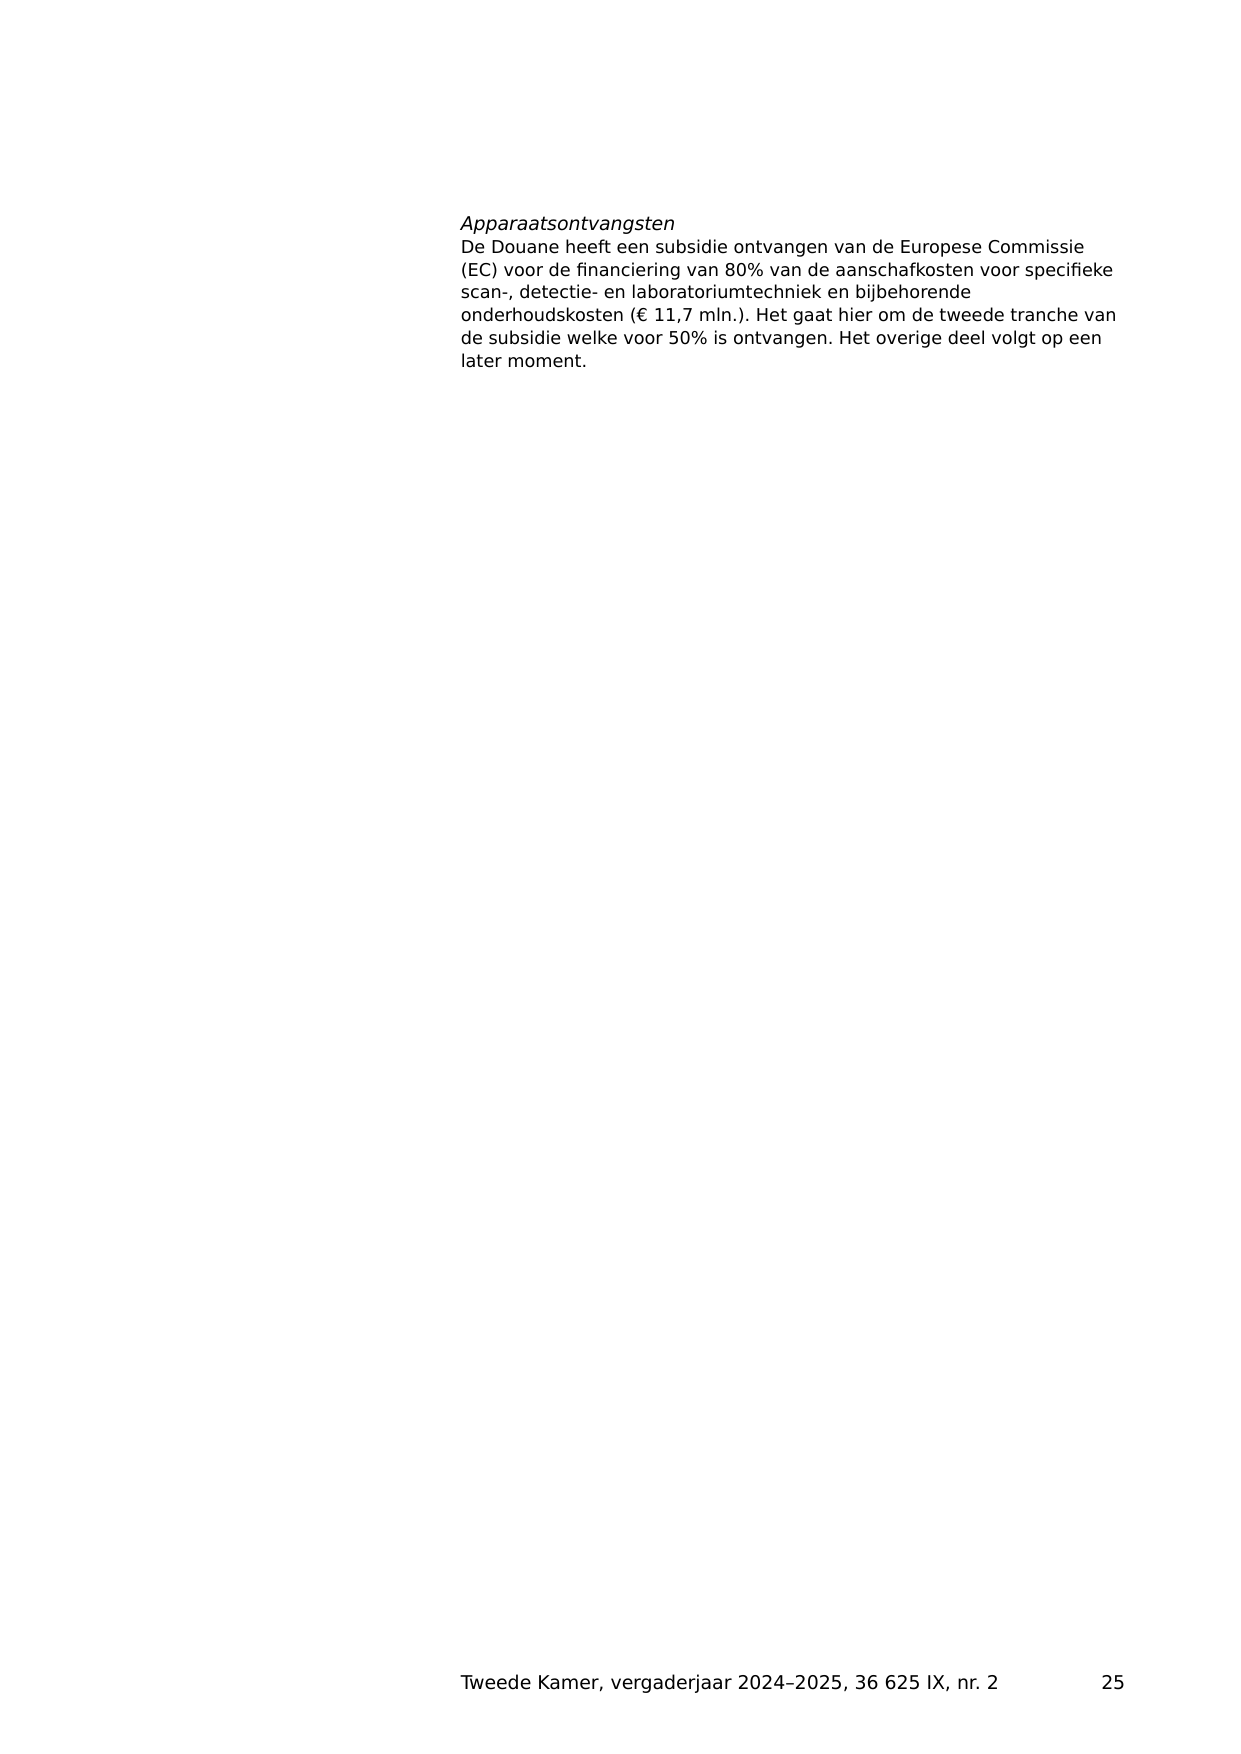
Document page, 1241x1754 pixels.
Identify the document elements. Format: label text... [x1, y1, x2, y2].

text De Douane heeft een subsidie ontvangen van de Europese Commissie (EC) voor de financiering van 80% van de aanschafkosten voor specifieke scan-, detectie- en laboratoriumtechniek en bijbehorende onderhoudskosten (€ 11,7 mln.). Het gaat hier om de tweede tranche van de subsidie welke voor 50% is ontvangen. Het overige deel volgt op een later moment. [461, 235, 1125, 372]
text Apparaatsontvangsten [461, 213, 1125, 235]
